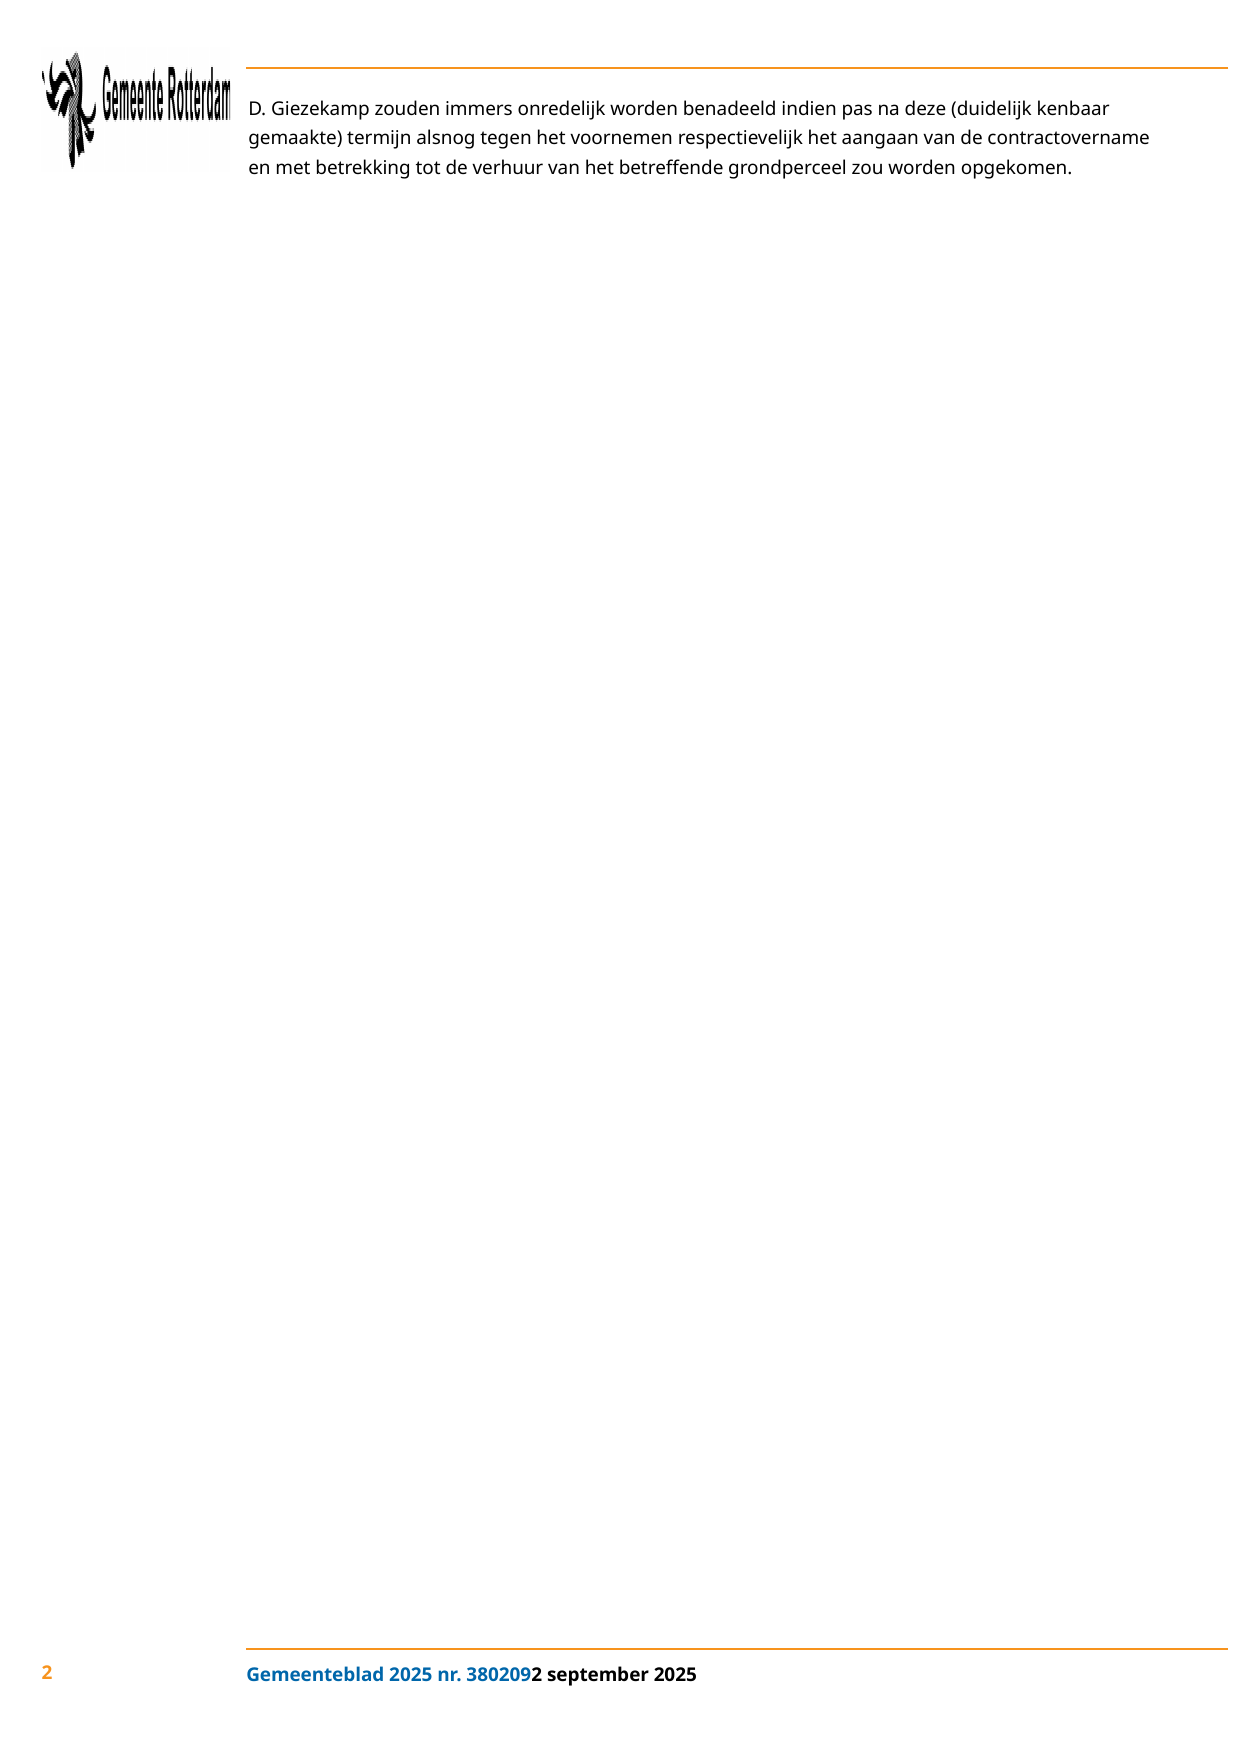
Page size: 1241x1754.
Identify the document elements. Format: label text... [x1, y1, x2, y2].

picture [41, 47, 231, 172]
text D. Giezekamp zouden immers onredelijk worden benadeeld indien pas na deze (duidelijk kenbaar gemaakte) termijn alsnog tegen het voornemen respectievelijk het aangaan van de contractovername en met betrekking tot de verhuur van het betreffende grondperceel zou worden opgekomen. [248, 95, 1152, 180]
